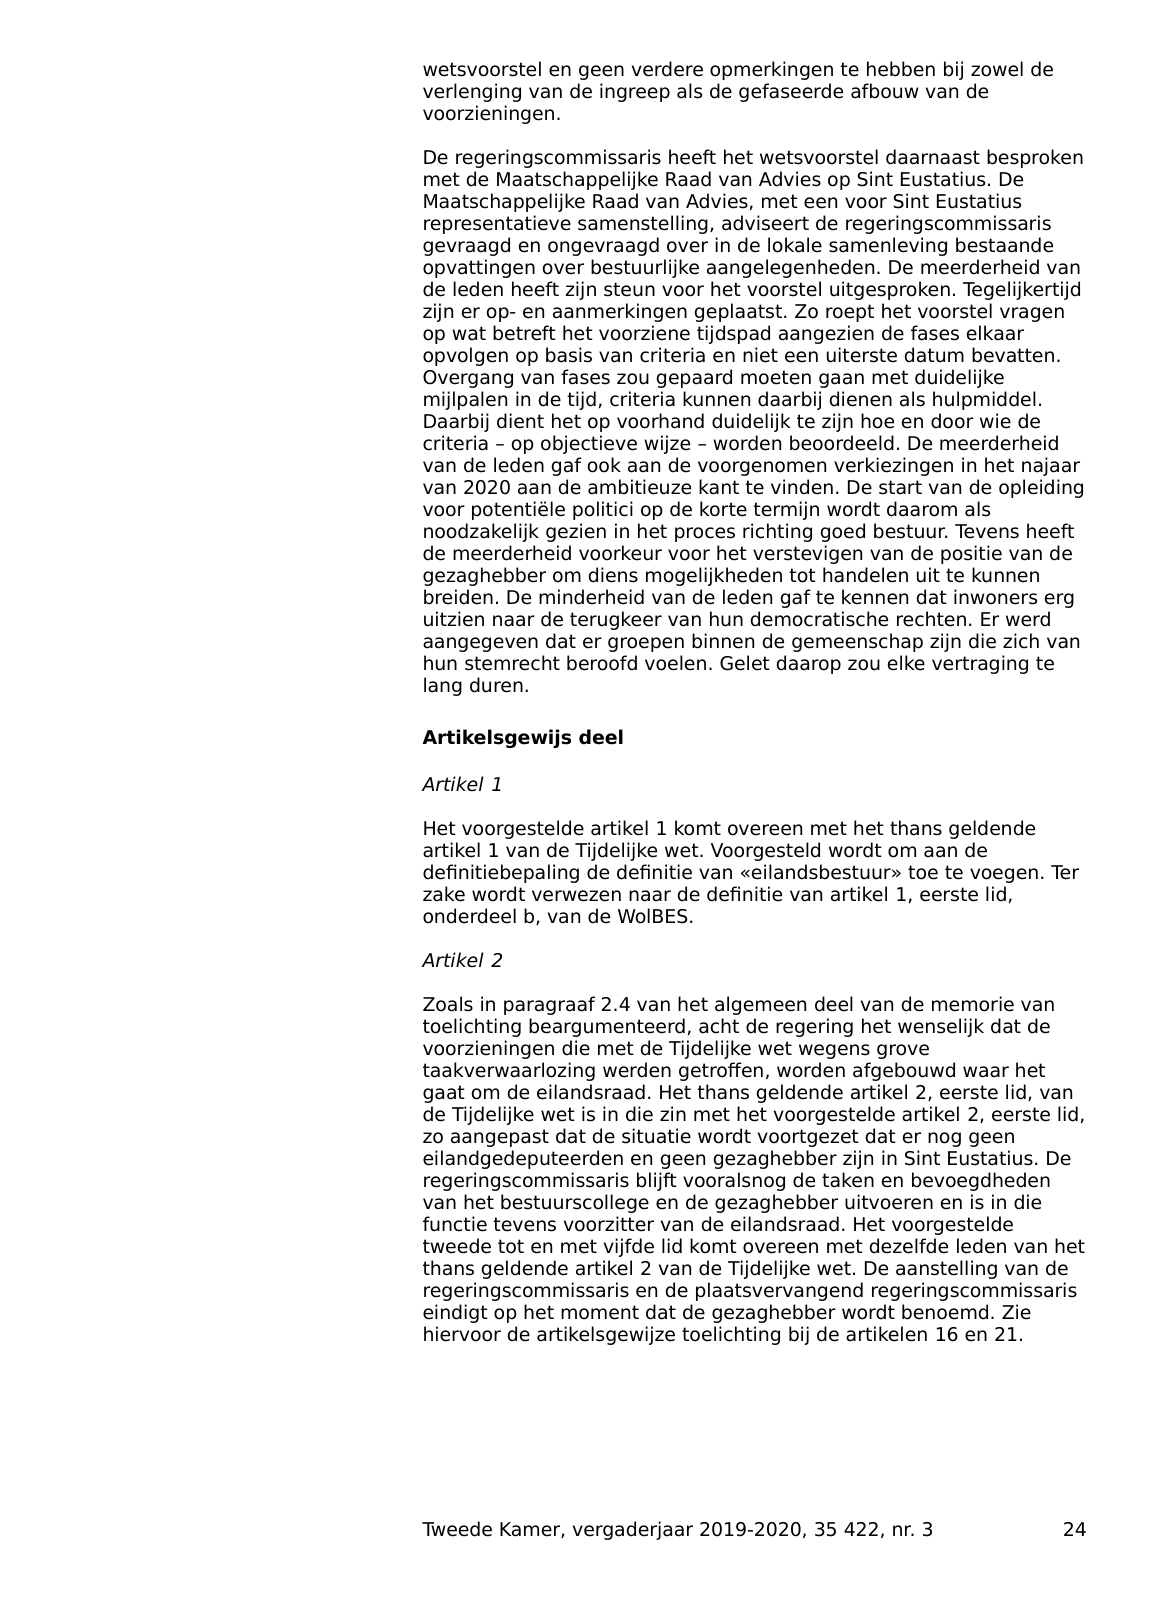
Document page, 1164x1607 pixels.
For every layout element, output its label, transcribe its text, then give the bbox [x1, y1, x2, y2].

text Het voorgestelde artikel 1 komt overeen met het thans geldende artikel 1 van de Tijdelijke wet. Voorgesteld wordt om aan de definitiebepaling de definitie van «eilandsbestuur» toe te voegen. Ter zake wordt verwezen naar de definitie van artikel 1, eerste lid, onderdeel b, van de WolBES. [422, 818, 1087, 928]
subtitle Artikelsgewijs deel [422, 727, 1087, 749]
text Zoals in paragraaf 2.4 van het algemeen deel van de memorie van toelichting beargumenteerd, acht de regering het wenselijk dat de voorzieningen die met de Tijdelijke wet wegens grove taakverwaarlozing werden getroffen, worden afgebouwd waar het gaat om de eilandsraad. Het thans geldende artikel 2, eerste lid, van de Tijdelijke wet is in die zin met het voorgestelde artikel 2, eerste lid, zo aangepast dat de situatie wordt voortgezet dat er nog geen eilandgedeputeerden en geen gezaghebber zijn in Sint Eustatius. De regeringscommissaris blijft vooralsnog de taken en bevoegdheden van het bestuurscollege en de gezaghebber uitvoeren en is in die functie tevens voorzitter van de eilandsraad. Het voorgestelde tweede tot en met vijfde lid komt overeen met dezelfde leden van het thans geldende artikel 2 van de Tijdelijke wet. De aanstelling van de regeringscommissaris en de plaatsvervangend regeringscommissaris eindigt op het moment dat de gezaghebber wordt benoemd. Zie hiervoor de artikelsgewijze toelichting bij de artikelen 16 en 21. [422, 994, 1087, 1346]
text wetsvoorstel en geen verdere opmerkingen te hebben bij zowel de verlenging van de ingreep als de gefaseerde afbouw van de voorzieningen. [422, 59, 1087, 125]
subtitle Artikel 2 [422, 950, 1087, 972]
text De regeringscommissaris heeft het wetsvoorstel daarnaast besproken met de Maatschappelijke Raad van Advies op Sint Eustatius. De Maatschappelijke Raad van Advies, met een voor Sint Eustatius representatieve samenstelling, adviseert de regeringscommissaris gevraagd en ongevraagd over in de lokale samenleving bestaande opvattingen over bestuurlijke aangelegenheden. De meerderheid van de leden heeft zijn steun voor het voorstel uitgesproken. Tegelijkertijd zijn er op- en aanmerkingen geplaatst. Zo roept het voorstel vragen op wat betreft het voorziene tijdspad aangezien de fases elkaar opvolgen op basis van criteria en niet een uiterste datum bevatten. Overgang van fases zou gepaard moeten gaan met duidelijke mijlpalen in de tijd, criteria kunnen daarbij dienen als hulpmiddel. Daarbij dient het op voorhand duidelijk te zijn hoe en door wie de criteria – op objectieve wijze – worden beoordeeld. De meerderheid van de leden gaf ook aan de voorgenomen verkiezingen in het najaar van 2020 aan de ambitieuze kant te vinden. De start van de opleiding voor potentiële politici op de korte termijn wordt daarom als noodzakelijk gezien in het proces richting goed bestuur. Tevens heeft de meerderheid voorkeur voor het verstevigen van de positie van de gezaghebber om diens mogelijkheden tot handelen uit te kunnen breiden. De minderheid van de leden gaf te kennen dat inwoners erg uitzien naar de terugkeer van hun democratische rechten. Er werd aangegeven dat er groepen binnen de gemeenschap zijn die zich van hun stemrecht beroofd voelen. Gelet daarop zou elke vertraging te lang duren. [422, 147, 1087, 697]
subtitle Artikel 1 [422, 774, 1087, 796]
